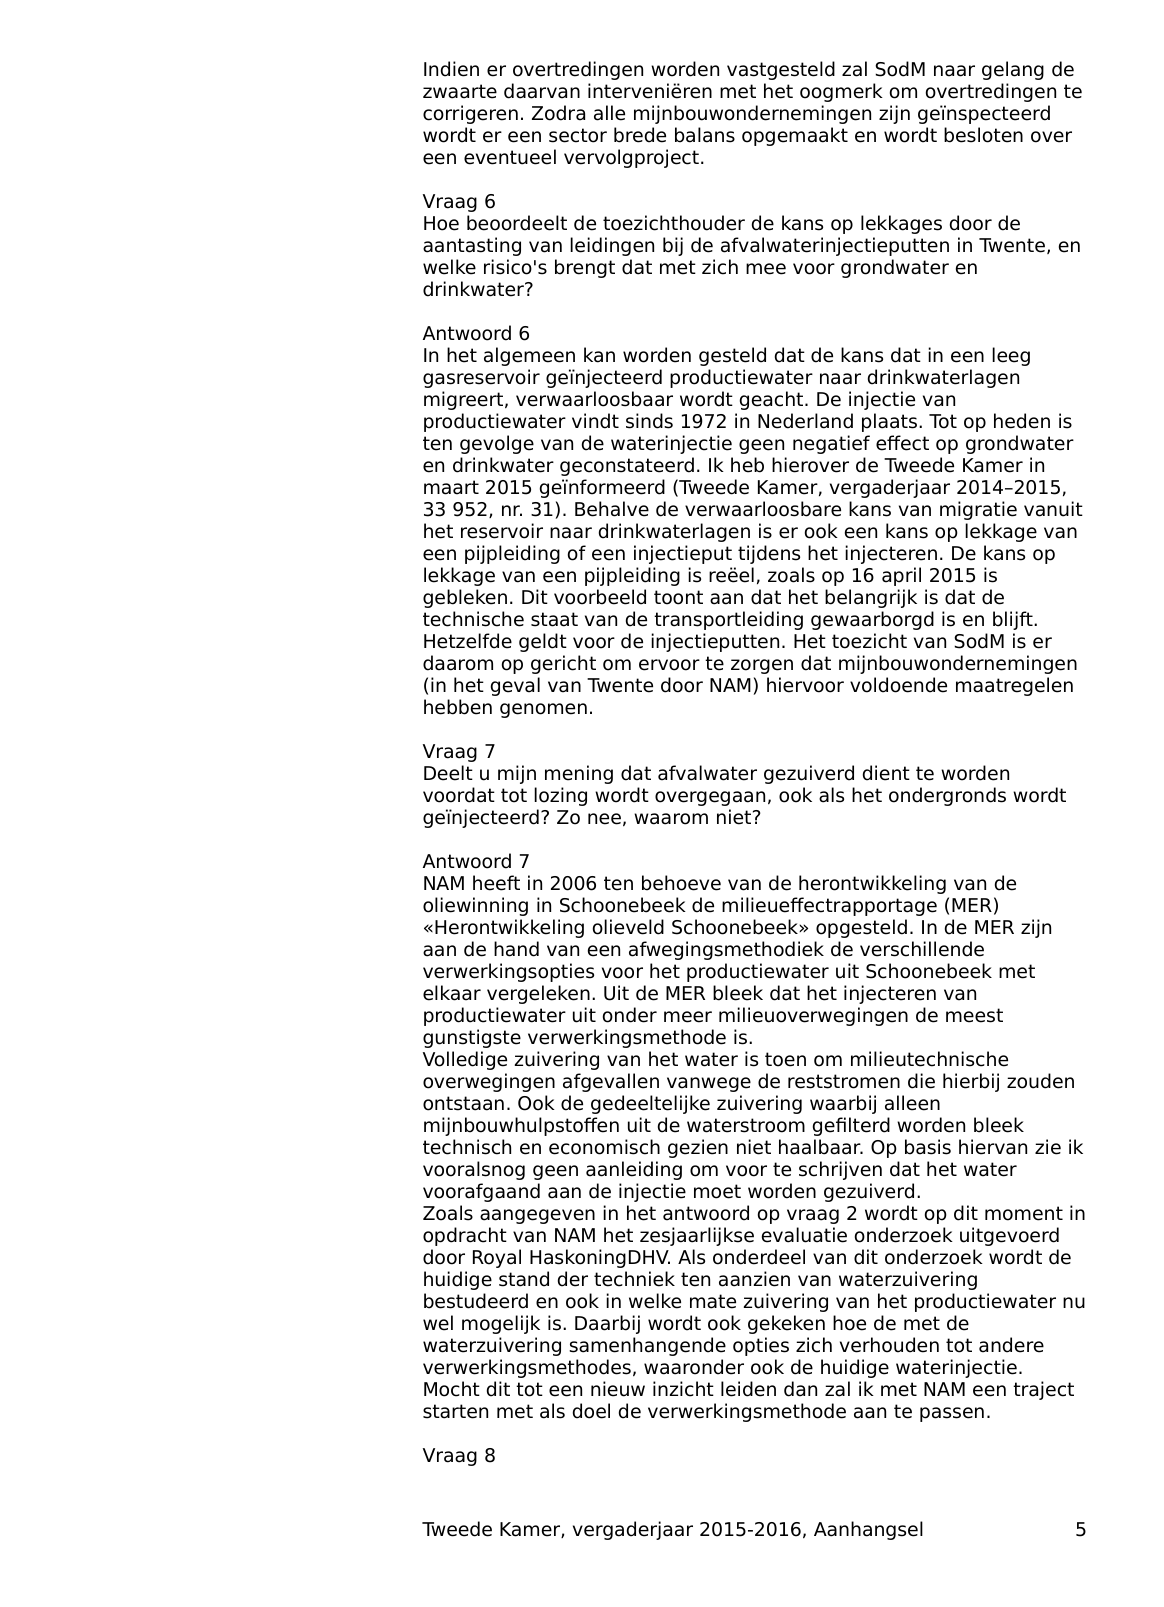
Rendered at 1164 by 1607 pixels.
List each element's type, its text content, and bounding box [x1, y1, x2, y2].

text Indien er overtredingen worden vastgesteld zal SodM naar gelang de zwaarte daarvan interveniëren met het oogmerk om overtredingen te corrigeren. Zodra alle mijnbouwondernemingen zijn geïnspecteerd wordt er een sector brede balans opgemaakt en wordt besloten over een eventueel vervolgproject. [422, 59, 1087, 169]
text Vraag 7 [422, 741, 1087, 763]
text Volledige zuivering van het water is toen om milieutechnische overwegingen afgevallen vanwege de reststromen die hierbij zouden ontstaan. Ook de gedeeltelijke zuivering waarbij alleen mijnbouwhulpstoffen uit de waterstroom gefilterd worden bleek technisch en economisch gezien niet haalbaar. Op basis hiervan zie ik vooralsnog geen aanleiding om voor te schrijven dat het water voorafgaand aan de injectie moet worden gezuiverd. [422, 1049, 1087, 1203]
text In het algemeen kan worden gesteld dat de kans dat in een leeg gasreservoir geïnjecteerd productiewater naar drinkwaterlagen migreert, verwaarloosbaar wordt geacht. De injectie van productiewater vindt sinds 1972 in Nederland plaats. Tot op heden is ten gevolge van de waterinjectie geen negatief effect op grondwater en drinkwater geconstateerd. Ik heb hierover de Tweede Kamer in maart 2015 geïnformeerd (Tweede Kamer, vergaderjaar 2014–2015, 33 952, nr. 31). Behalve de verwaarloosbare kans van migratie vanuit het reservoir naar drinkwaterlagen is er ook een kans op lekkage van een pijpleiding of een injectieput tijdens het injecteren. De kans op lekkage van een pijpleiding is reëel, zoals op 16 april 2015 is gebleken. Dit voorbeeld toont aan dat het belangrijk is dat de technische staat van de transportleiding gewaarborgd is en blijft. Hetzelfde geldt voor de injectieputten. Het toezicht van SodM is er daarom op gericht om ervoor te zorgen dat mijnbouwondernemingen (in het geval van Twente door NAM) hiervoor voldoende maatregelen hebben genomen. [422, 345, 1087, 719]
text Zoals aangegeven in het antwoord op vraag 2 wordt op dit moment in opdracht van NAM het zesjaarlijkse evaluatie onderzoek uitgevoerd door Royal HaskoningDHV. Als onderdeel van dit onderzoek wordt de huidige stand der techniek ten aanzien van waterzuivering bestudeerd en ook in welke mate zuivering van het productiewater nu wel mogelijk is. Daarbij wordt ook gekeken hoe de met de waterzuivering samenhangende opties zich verhouden tot andere verwerkingsmethodes, waaronder ook de huidige waterinjectie. Mocht dit tot een nieuw inzicht leiden dan zal ik met NAM een traject starten met als doel de verwerkingsmethode aan te passen. [422, 1203, 1087, 1423]
text Hoe beoordeelt de toezichthouder de kans op lekkages door de aantasting van leidingen bij de afvalwaterinjectieputten in Twente, en welke risico's brengt dat met zich mee voor grondwater en drinkwater? [422, 213, 1087, 301]
text NAM heeft in 2006 ten behoeve van de herontwikkeling van de oliewinning in Schoonebeek de milieueffectrapportage (MER) «Herontwikkeling olieveld Schoonebeek» opgesteld. In de MER zijn aan de hand van een afwegingsmethodiek de verschillende verwerkingsopties voor het productiewater uit Schoonebeek met elkaar vergeleken. Uit de MER bleek dat het injecteren van productiewater uit onder meer milieuoverwegingen de meest gunstigste verwerkingsmethode is. [422, 873, 1087, 1049]
text Antwoord 6 [422, 323, 1087, 345]
text Deelt u mijn mening dat afvalwater gezuiverd dient te worden voordat tot lozing wordt overgegaan, ook als het ondergronds wordt geïnjecteerd? Zo nee, waarom niet? [422, 763, 1087, 829]
text Vraag 6 [422, 191, 1087, 213]
text Vraag 8 [422, 1445, 1087, 1467]
text Antwoord 7 [422, 851, 1087, 873]
